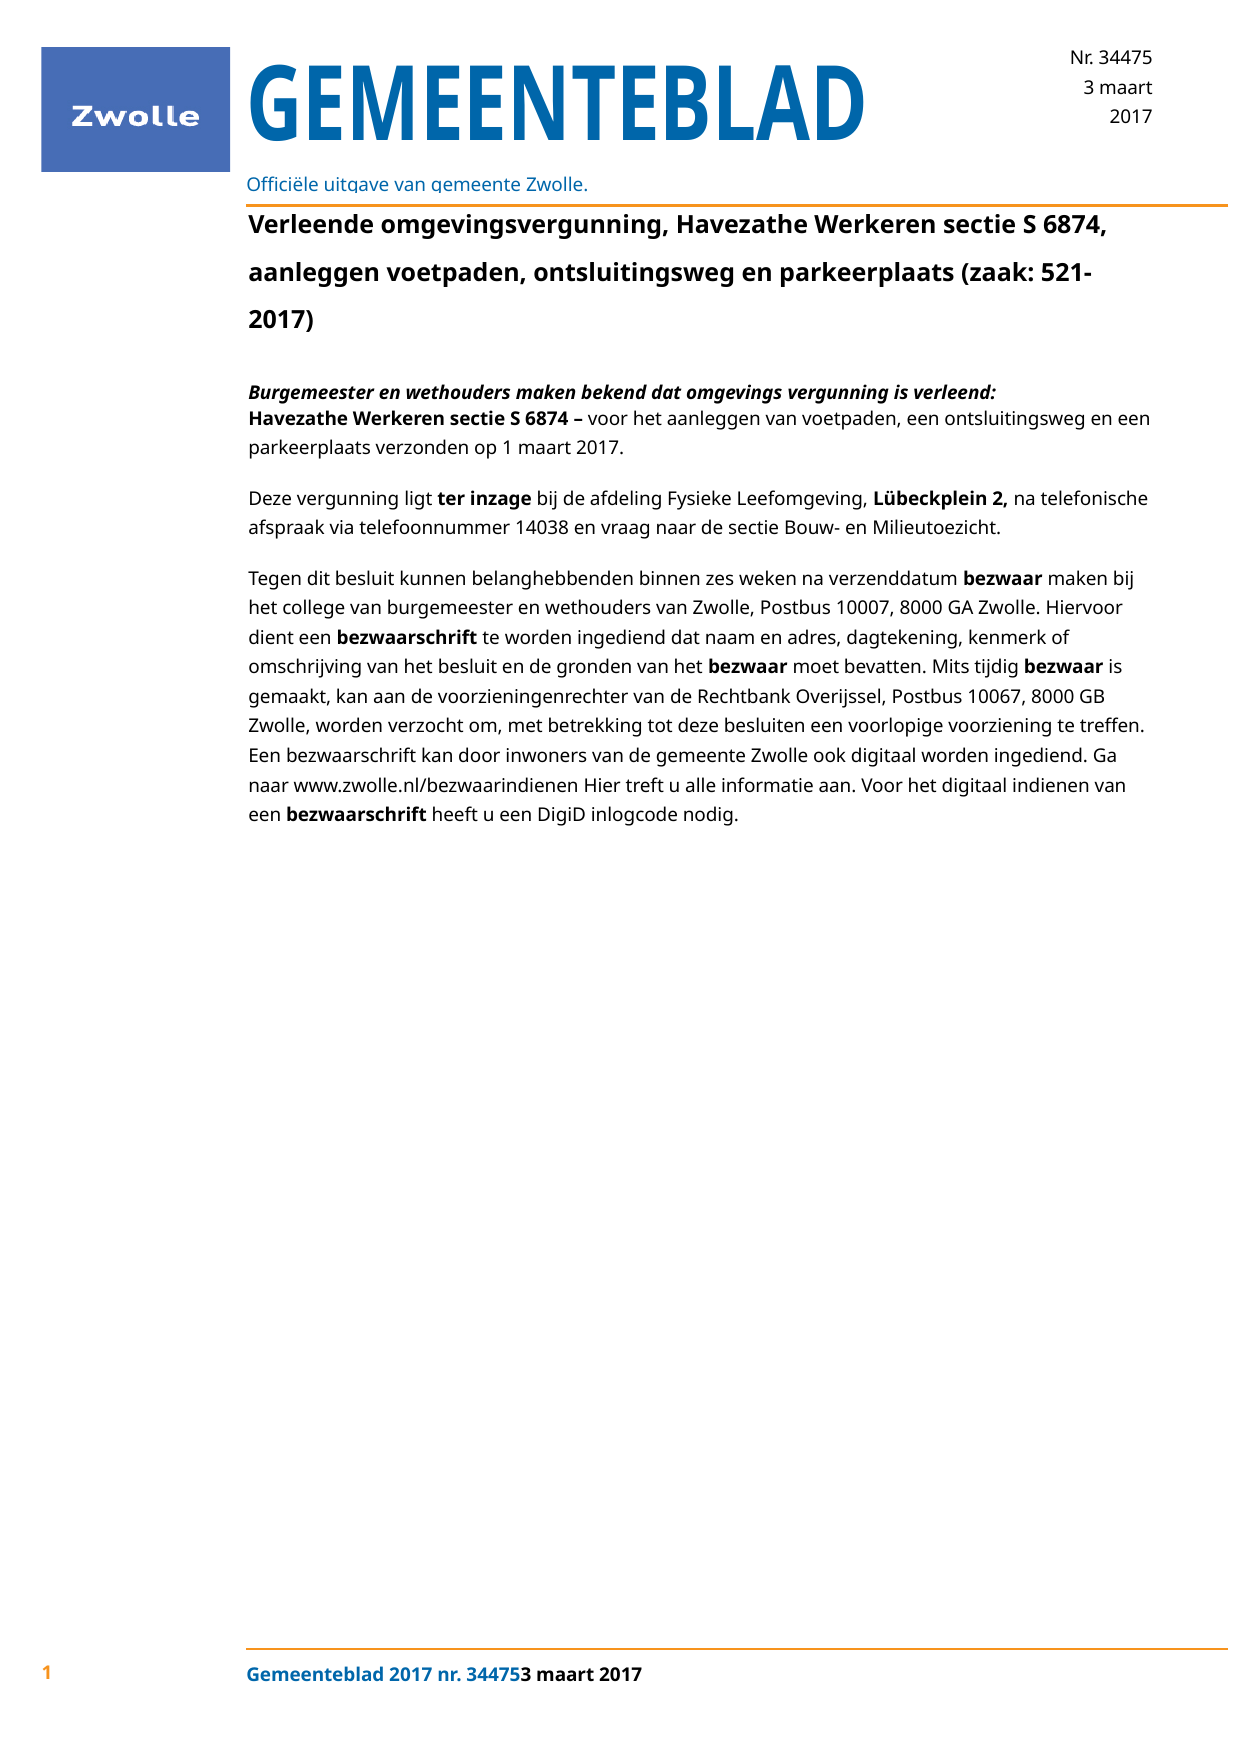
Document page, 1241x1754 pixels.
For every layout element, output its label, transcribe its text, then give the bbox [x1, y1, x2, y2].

text Verleende omgevingsvergunning, Havezathe Werkeren sectie S 6874, aanleggen voetpaden, ontsluitingsweg en parkeerplaats (zaak: 521-2017) [248, 207, 1152, 336]
text Deze vergunning ligt ter inzage bij de afdeling Fysieke Leefomgeving, Lübeckplein 2, na telefonische afspraak via telefoonnummer 14038 en vraag naar de sectie Bouw- en Milieutoezicht. [248, 485, 1152, 540]
text Burgemeester en wethouders maken bekend dat omgevings vergunning is verleend: [248, 379, 1152, 405]
text Havezathe Werkeren sectie S 6874 – voor het aanleggen van voetpaden, een ontsluitingsweg en een parkeerplaats verzonden op 1 maart 2017. [248, 405, 1152, 460]
picture [41, 47, 231, 172]
text Tegen dit besluit kunnen belanghebbenden binnen zes weken na verzenddatum bezwaar maken bij het college van burgemeester en wethouders van Zwolle, Postbus 10007, 8000 GA Zwolle. Hiervoor dient een bezwaarschrift te worden ingediend dat naam en adres, dagtekening, kenmerk of omschrijving van het besluit en de gronden van het bezwaar moet bevatten. Mits tijdig bezwaar is gemaakt, kan aan de voorzieningenrechter van de Rechtbank Overijssel, Postbus 10067, 8000 GB Zwolle, worden verzocht om, met betrekking tot deze besluiten een voorlopige voorziening te treffen. Een bezwaarschrift kan door inwoners van de gemeente Zwolle ook digitaal worden ingediend. Ga naar www.zwolle.nl/bezwaarindienen Hier treft u alle informatie aan. Voor het digitaal indienen van een bezwaarschrift heeft u een DigiD inlogcode nodig. [248, 565, 1152, 827]
